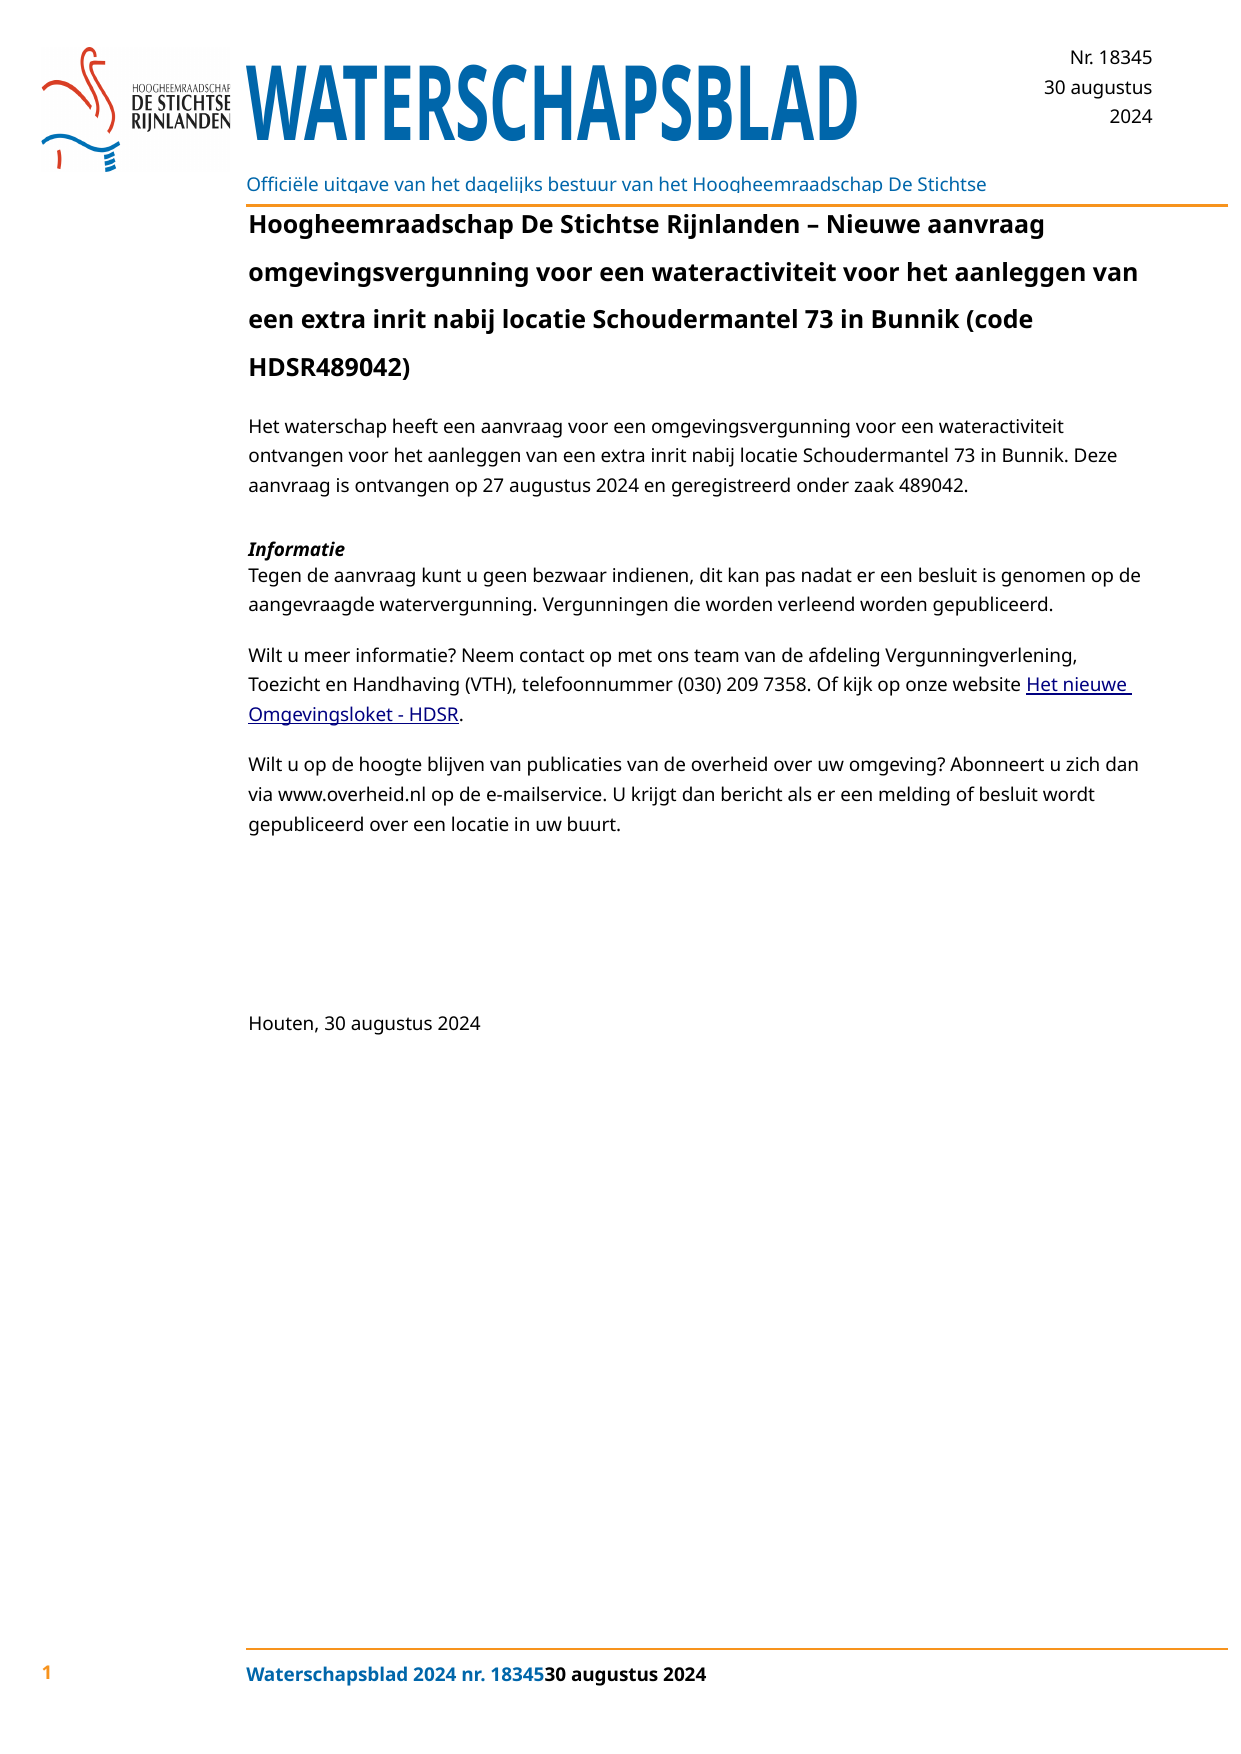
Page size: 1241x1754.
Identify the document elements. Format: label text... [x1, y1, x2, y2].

text Informatie [248, 536, 1152, 562]
text Het waterschap heeft een aanvraag voor een omgevingsvergunning voor een wateractiviteit ontvangen voor het aanleggen van een extra inrit nabij locatie Schoudermantel 73 in Bunnik. Deze aanvraag is ontvangen op 27 augustus 2024 en geregistreerd onder zaak 489042. [248, 413, 1152, 498]
text Wilt u meer informatie? Neem contact op met ons team van de afdeling Vergunningverlening, Toezicht en Handhaving (VTH), telefoonnummer (030) 209 7358. Of kijk op onze website Het nieuwe Omgevingsloket - HDSR. [248, 642, 1152, 727]
text Hoogheemraadschap De Stichtse Rijnlanden – Nieuwe aanvraag omgevingsvergunning voor een wateractiviteit voor het aanleggen van een extra inrit nabij locatie Schoudermantel 73 in Bunnik (code HDSR489042) [248, 207, 1152, 384]
text Wilt u op de hoogte blijven van publicaties van de overheid over uw omgeving? Abonneert u zich dan via www.overheid.nl op de e-mailservice. U krijgt dan bericht als er een melding of besluit wordt gepubliceerd over een locatie in uw buurt. [248, 752, 1152, 836]
picture [41, 47, 231, 172]
text Tegen de aanvraag kunt u geen bezwaar indienen, dit kan pas nadat er een besluit is genomen op de aangevraagde watervergunning. Vergunningen die worden verleend worden gepubliceerd. [248, 562, 1152, 617]
text Houten, 30 augustus 2024 [248, 1010, 1152, 1036]
